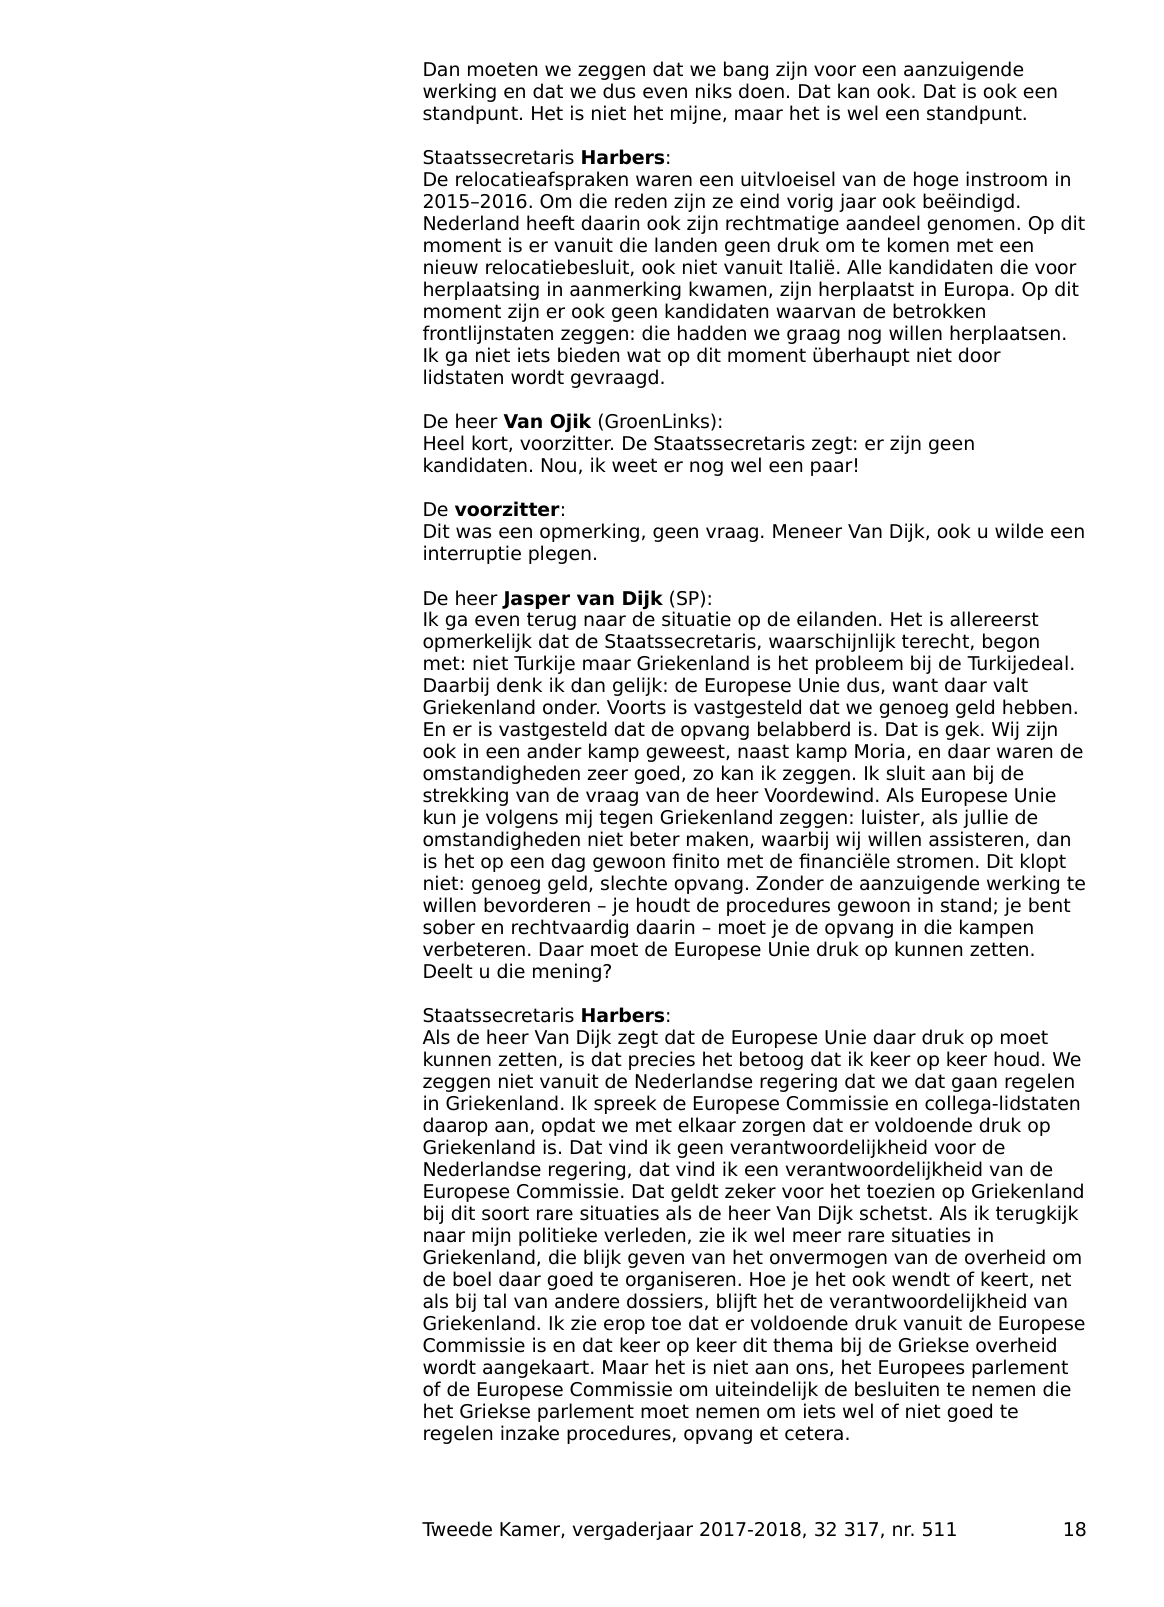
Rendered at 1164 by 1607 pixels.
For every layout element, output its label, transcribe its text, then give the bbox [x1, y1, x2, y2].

text Dan moeten we zeggen dat we bang zijn voor een aanzuigende werking en dat we dus even niks doen. Dat kan ook. Dat is ook een standpunt. Het is niet het mijne, maar het is wel een standpunt. [422, 59, 1087, 125]
text Ik ga even terug naar de situatie op de eilanden. Het is allereerst opmerkelijk dat de Staatssecretaris, waarschijnlijk terecht, begon met: niet Turkije maar Griekenland is het probleem bij de Turkijedeal. Daarbij denk ik dan gelijk: de Europese Unie dus, want daar valt Griekenland onder. Voorts is vastgesteld dat we genoeg geld hebben. En er is vastgesteld dat de opvang belabberd is. Dat is gek. Wij zijn ook in een ander kamp geweest, naast kamp Moria, en daar waren de omstandigheden zeer goed, zo kan ik zeggen. Ik sluit aan bij de strekking van de vraag van de heer Voordewind. Als Europese Unie kun je volgens mij tegen Griekenland zeggen: luister, als jullie de omstandigheden niet beter maken, waarbij wij willen assisteren, dan is het op een dag gewoon finito met de financiële stromen. Dit klopt niet: genoeg geld, slechte opvang. Zonder de aanzuigende werking te willen bevorderen – je houdt de procedures gewoon in stand; je bent sober en rechtvaardig daarin – moet je de opvang in die kampen verbeteren. Daar moet de Europese Unie druk op kunnen zetten. Deelt u die mening? [422, 609, 1087, 983]
text De heer Van Ojik (GroenLinks): [422, 411, 1087, 433]
text Staatssecretaris Harbers: [422, 1005, 1087, 1027]
text De heer Jasper van Dijk (SP): [422, 587, 1087, 609]
text Heel kort, voorzitter. De Staatssecretaris zegt: er zijn geen kandidaten. Nou, ik weet er nog wel een paar! [422, 433, 1087, 477]
text De voorzitter: [422, 499, 1087, 521]
text Dit was een opmerking, geen vraag. Meneer Van Dijk, ook u wilde een interruptie plegen. [422, 521, 1087, 565]
text Staatssecretaris Harbers: [422, 147, 1087, 169]
text De relocatieafspraken waren een uitvloeisel van de hoge instroom in 2015–2016. Om die reden zijn ze eind vorig jaar ook beëindigd. Nederland heeft daarin ook zijn rechtmatige aandeel genomen. Op dit moment is er vanuit die landen geen druk om te komen met een nieuw relocatiebesluit, ook niet vanuit Italië. Alle kandidaten die voor herplaatsing in aanmerking kwamen, zijn herplaatst in Europa. Op dit moment zijn er ook geen kandidaten waarvan de betrokken frontlijnstaten zeggen: die hadden we graag nog willen herplaatsen. Ik ga niet iets bieden wat op dit moment überhaupt niet door lidstaten wordt gevraagd. [422, 169, 1087, 389]
text Als de heer Van Dijk zegt dat de Europese Unie daar druk op moet kunnen zetten, is dat precies het betoog dat ik keer op keer houd. We zeggen niet vanuit de Nederlandse regering dat we dat gaan regelen in Griekenland. Ik spreek de Europese Commissie en collega-lidstaten daarop aan, opdat we met elkaar zorgen dat er voldoende druk op Griekenland is. Dat vind ik geen verantwoordelijkheid voor de Nederlandse regering, dat vind ik een verantwoordelijkheid van de Europese Commissie. Dat geldt zeker voor het toezien op Griekenland bij dit soort rare situaties als de heer Van Dijk schetst. Als ik terugkijk naar mijn politieke verleden, zie ik wel meer rare situaties in Griekenland, die blijk geven van het onvermogen van de overheid om de boel daar goed te organiseren. Hoe je het ook wendt of keert, net als bij tal van andere dossiers, blijft het de verantwoordelijkheid van Griekenland. Ik zie erop toe dat er voldoende druk vanuit de Europese Commissie is en dat keer op keer dit thema bij de Griekse overheid wordt aangekaart. Maar het is niet aan ons, het Europees parlement of de Europese Commissie om uiteindelijk de besluiten te nemen die het Griekse parlement moet nemen om iets wel of niet goed te regelen inzake procedures, opvang et cetera. [422, 1027, 1087, 1445]
